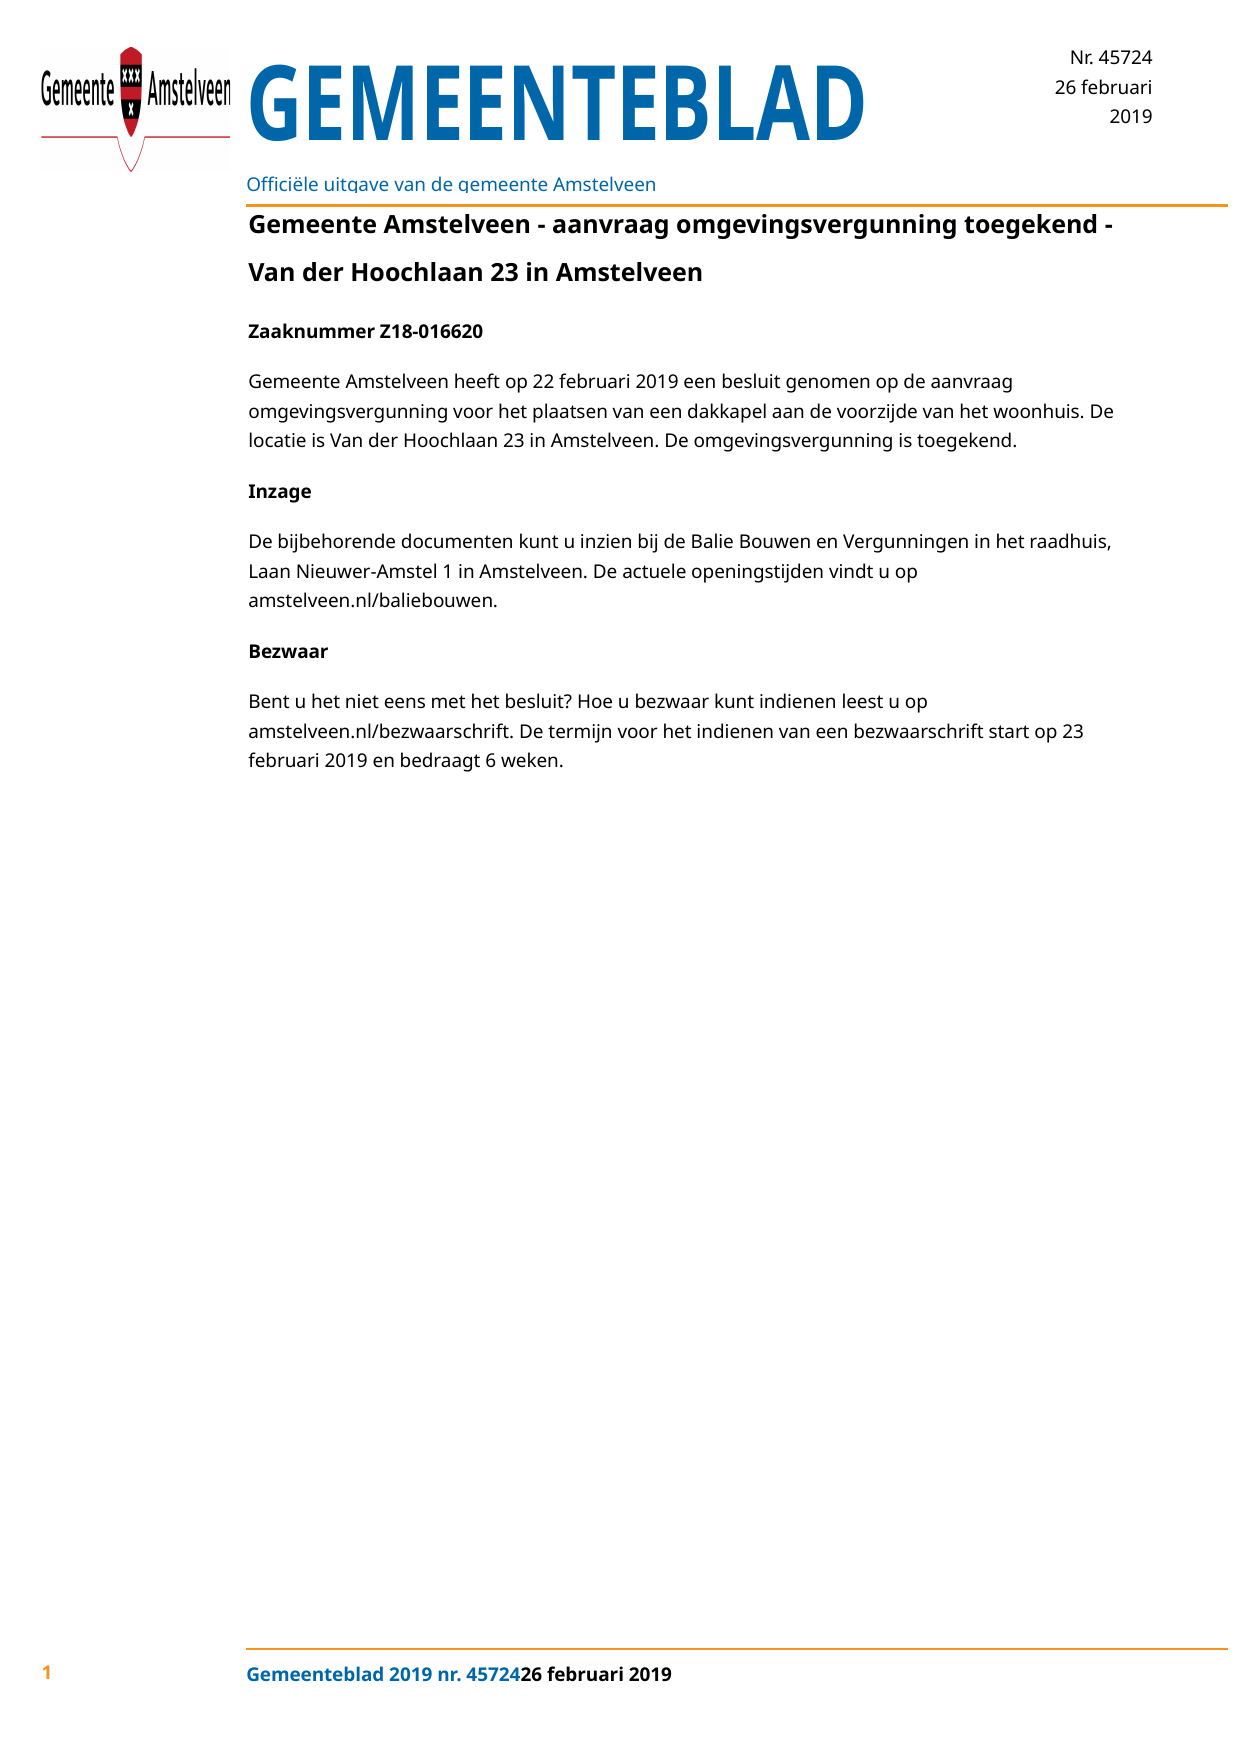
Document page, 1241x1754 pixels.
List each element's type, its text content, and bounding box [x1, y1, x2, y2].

picture [41, 47, 231, 172]
text De bijbehorende documenten kunt u inzien bij de Balie Bouwen en Vergunningen in het raadhuis, Laan Nieuwer-Amstel 1 in Amstelveen. De actuele openingstijden vindt u op amstelveen.nl/baliebouwen. [248, 528, 1152, 613]
text Zaaknummer Z18-016620 [248, 318, 1152, 344]
text Bent u het niet eens met het besluit? Hoe u bezwaar kunt indienen leest u op amstelveen.nl/bezwaarschrift. De termijn voor het indienen van een bezwaarschrift start op 23 februari 2019 en bedraagt 6 weken. [248, 688, 1152, 773]
text Inzage [248, 478, 1152, 504]
text Gemeente Amstelveen heeft op 22 februari 2019 een besluit genomen op de aanvraag omgevingsvergunning voor het plaatsen van een dakkapel aan de voorzijde van het woonhuis. De locatie is Van der Hoochlaan 23 in Amstelveen. De omgevingsvergunning is toegekend. [248, 368, 1152, 453]
text Gemeente Amstelveen - aanvraag omgevingsvergunning toegekend - Van der Hoochlaan 23 in Amstelveen [248, 207, 1152, 288]
text Bezwaar [248, 638, 1152, 664]
